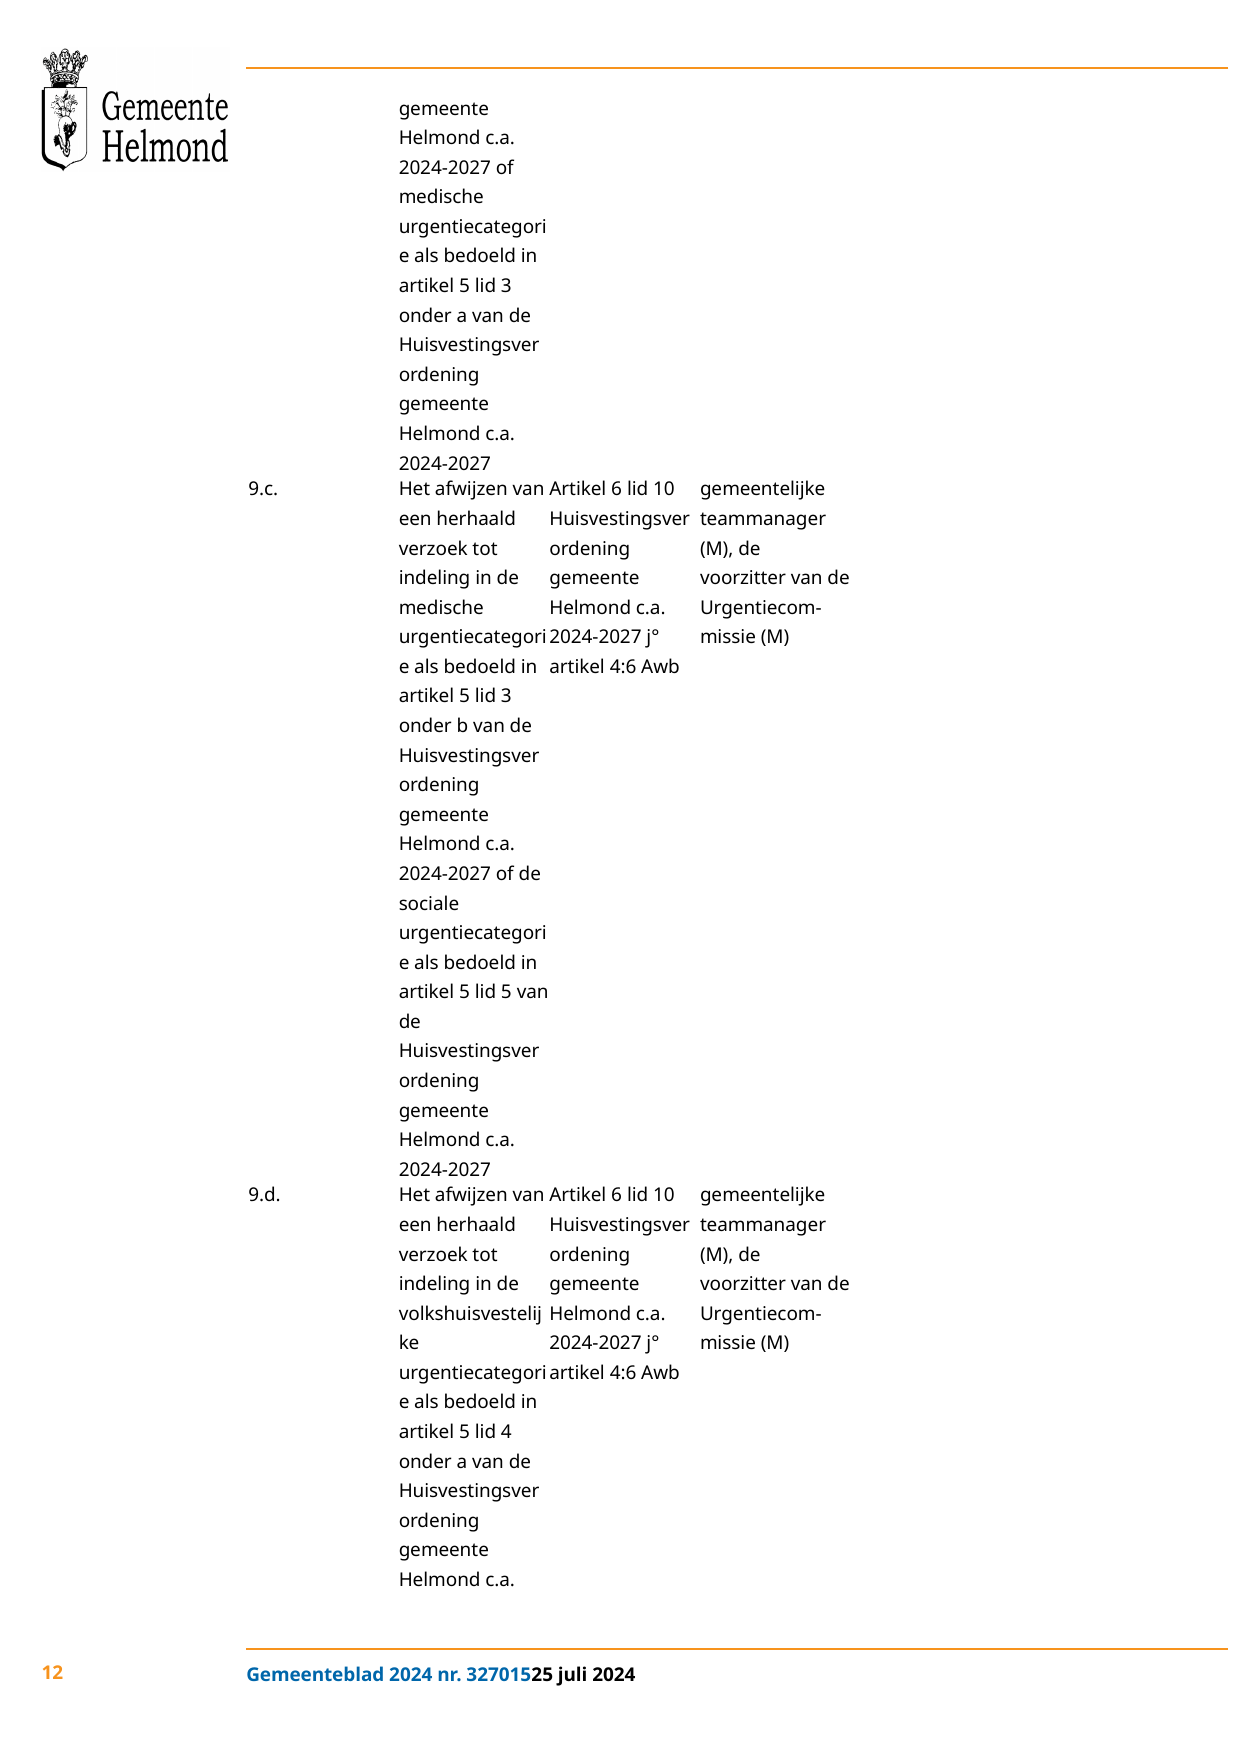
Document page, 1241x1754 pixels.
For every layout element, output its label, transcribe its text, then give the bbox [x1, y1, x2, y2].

table_cell [549, 95, 700, 476]
table_cell gemeentelijke teammanager (M), de voorzitter van de Urgentiecom-missie (M) [700, 476, 850, 1182]
table_cell [248, 95, 398, 476]
table_cell 9.d. [248, 1182, 398, 1592]
table_cell Artikel 6 lid 10 Huisvestingsverordening gemeente Helmond c.a. 2024-2027 j° artikel 4:6 Awb [549, 1182, 700, 1592]
table_cell Het afwijzen van een herhaald verzoek tot indeling in de volkshuisvestelijke urgentiecategorie als bedoeld in artikel 5 lid 4 onder a van de Huisvestingsverordening gemeente Helmond c.a. [399, 1182, 549, 1592]
table_cell [1001, 1182, 1152, 1592]
table_cell 9.c. [248, 476, 398, 1182]
table_cell gemeentelijke teammanager (M), de voorzitter van de Urgentiecom-missie (M) [700, 1182, 850, 1592]
table_cell Artikel 6 lid 10 Huisvestingsverordening gemeente Helmond c.a. 2024-2027 j° artikel 4:6 Awb [549, 476, 700, 1182]
picture [41, 47, 231, 172]
table_cell Het afwijzen van een herhaald verzoek tot indeling in de medische urgentiecategorie als bedoeld in artikel 5 lid 3 onder b van de Huisvestingsverordening gemeente Helmond c.a. 2024-2027 of de sociale urgentiecategorie als bedoeld in artikel 5 lid 5 van de Huisvestingsverordening gemeente Helmond c.a. 2024-2027 [399, 476, 549, 1182]
table_cell gemeente Helmond c.a. 2024-2027 of medische urgentiecategorie als bedoeld in artikel 5 lid 3 onder a van de Huisvestingsverordening gemeente Helmond c.a. 2024-2027 [399, 95, 549, 476]
table_cell [850, 1182, 1001, 1592]
table_cell [1001, 95, 1152, 476]
table_cell [850, 476, 1001, 1182]
table_cell [700, 95, 850, 476]
table_cell [850, 95, 1001, 476]
table_cell [1001, 476, 1152, 1182]
